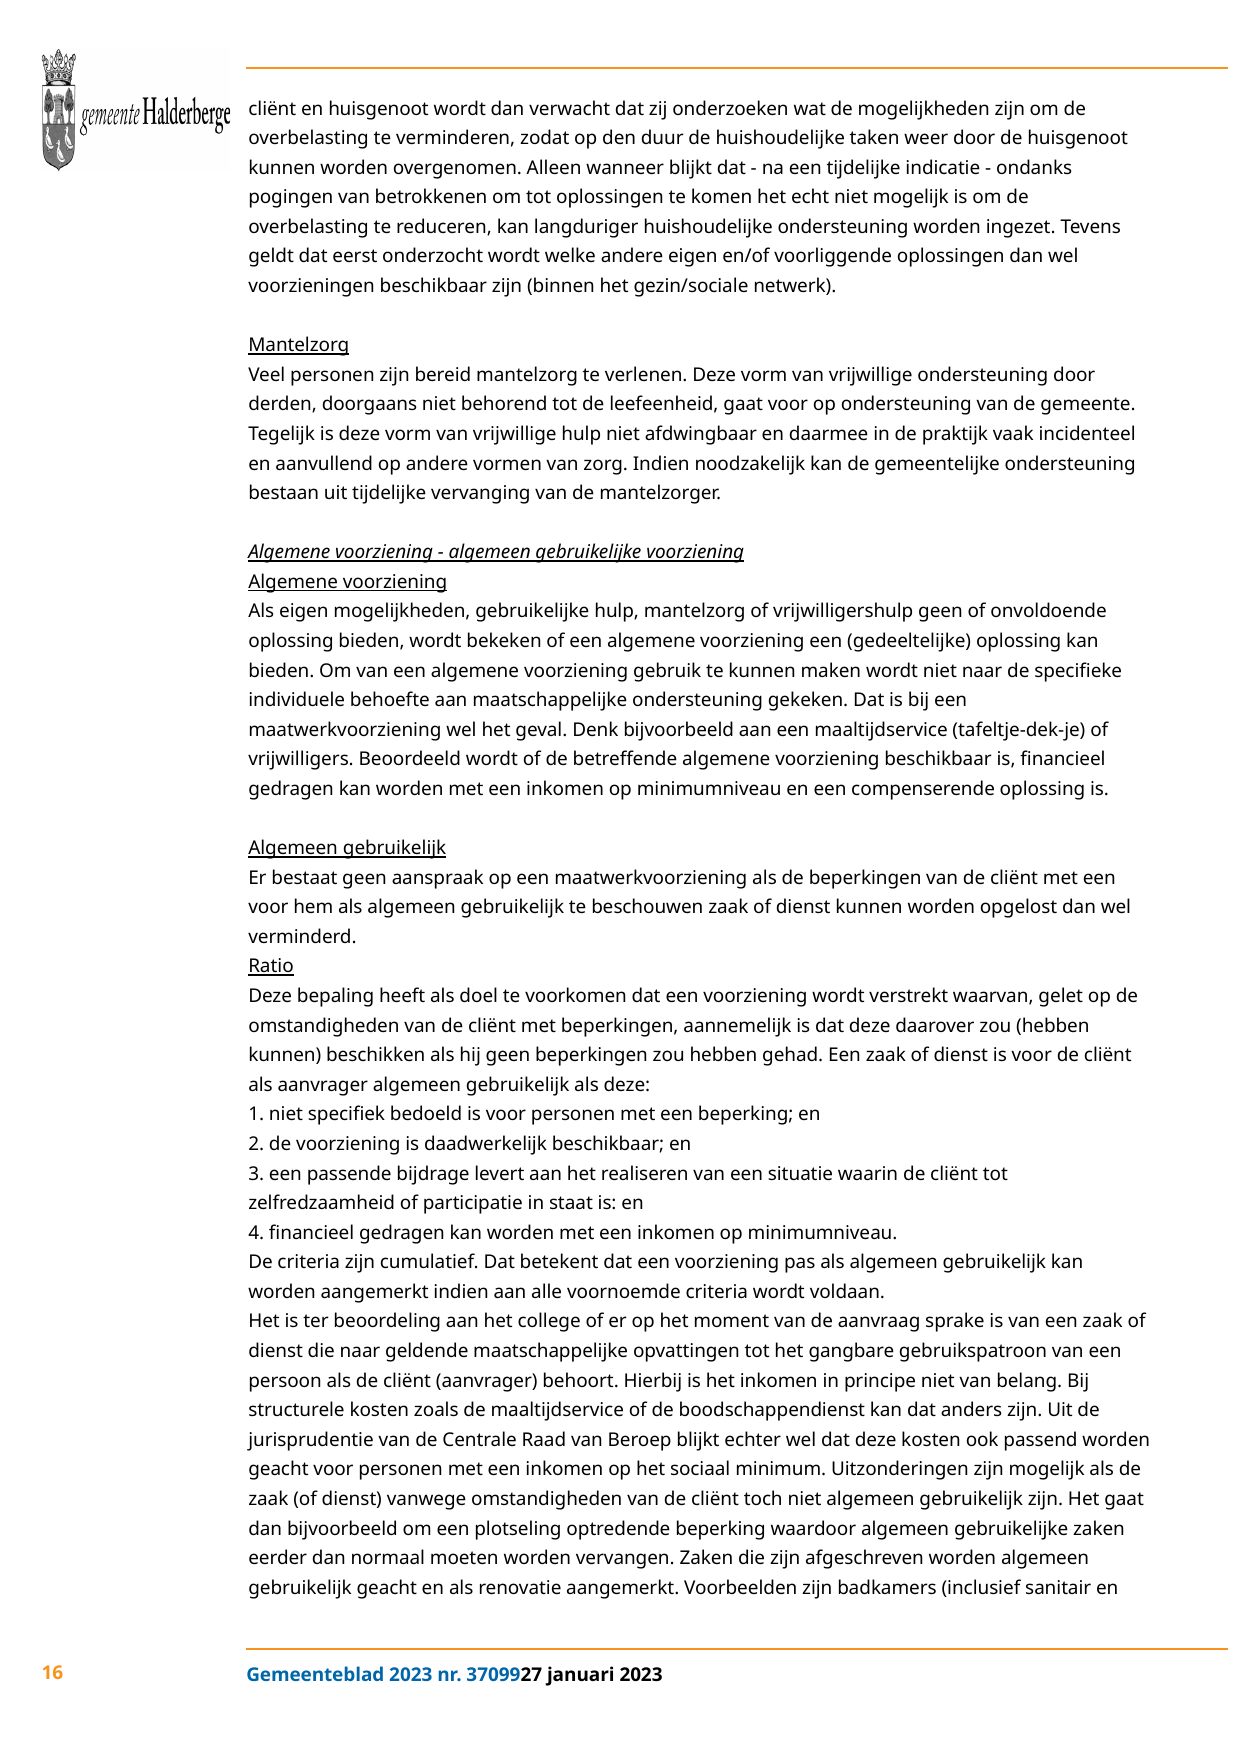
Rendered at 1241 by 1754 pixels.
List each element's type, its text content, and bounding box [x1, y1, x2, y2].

text Er bestaat geen aanspraak op een maatwerkvoorziening als de beperkingen van de cliënt met een voor hem als algemeen gebruikelijk te beschouwen zaak of dienst kunnen worden opgelost dan wel verminderd. [248, 864, 1152, 949]
text 3. een passende bijdrage levert aan het realiseren van een situatie waarin de cliënt tot zelfredzaamheid of participatie in staat is: en [248, 1160, 1152, 1215]
text Mantelzorg [248, 331, 1152, 357]
picture [41, 47, 231, 172]
text Algemeen gebruikelijk [248, 834, 1152, 860]
text 4. financieel gedragen kan worden met een inkomen op minimumniveau. [248, 1219, 1152, 1245]
text 2. de voorziening is daadwerkelijk beschikbaar; en [248, 1130, 1152, 1156]
text Algemene voorziening [248, 568, 1152, 594]
text De criteria zijn cumulatief. Dat betekent dat een voorziening pas als algemeen gebruikelijk kan worden aangemerkt indien aan alle voornoemde criteria wordt voldaan. [248, 1248, 1152, 1304]
text Veel personen zijn bereid mantelzorg te verlenen. Deze vorm van vrijwillige ondersteuning door derden, doorgaans niet behorend tot de leefeenheid, gaat voor op ondersteuning van de gemeente. Tegelijk is deze vorm van vrijwillige hulp niet afdwingbaar en daarmee in de praktijk vaak incidenteel en aanvullend op andere vormen van zorg. Indien noodzakelijk kan de gemeentelijke ondersteuning bestaan uit tijdelijke vervanging van de mantelzorger. [248, 361, 1152, 505]
text 1. niet specifiek bedoeld is voor personen met een beperking; en [248, 1101, 1152, 1126]
text Algemene voorziening - algemeen gebruikelijke voorziening [248, 538, 1152, 564]
text Ratio [248, 953, 1152, 978]
text cliënt en huisgenoot wordt dan verwacht dat zij onderzoeken wat de mogelijkheden zijn om de overbelasting te verminderen, zodat op den duur de huishoudelijke taken weer door de huisgenoot kunnen worden overgenomen. Alleen wanneer blijkt dat - na een tijdelijke indicatie - ondanks pogingen van betrokkenen om tot oplossingen te komen het echt niet mogelijk is om de overbelasting te reduceren, kan langduriger huishoudelijke ondersteuning worden ingezet. Tevens geldt dat eerst onderzocht wordt welke andere eigen en/of voorliggende oplossingen dan wel voorzieningen beschikbaar zijn (binnen het gezin/sociale netwerk). [248, 95, 1152, 298]
text Het is ter beoordeling aan het college of er op het moment van de aanvraag sprake is van een zaak of dienst die naar geldende maatschappelijke opvattingen tot het gangbare gebruikspatroon van een persoon als de cliënt (aanvrager) behoort. Hierbij is het inkomen in principe niet van belang. Bij structurele kosten zoals de maaltijdservice of de boodschappendienst kan dat anders zijn. Uit de jurisprudentie van de Centrale Raad van Beroep blijkt echter wel dat deze kosten ook passend worden geacht voor personen met een inkomen op het sociaal minimum. Uitzonderingen zijn mogelijk als de zaak (of dienst) vanwege omstandigheden van de cliënt toch niet algemeen gebruikelijk zijn. Het gaat dan bijvoorbeeld om een plotseling optredende beperking waardoor algemeen gebruikelijke zaken eerder dan normaal moeten worden vervangen. Zaken die zijn afgeschreven worden algemeen gebruikelijk geacht en als renovatie aangemerkt. Voorbeelden zijn badkamers (inclusief sanitair en [248, 1308, 1152, 1600]
text Deze bepaling heeft als doel te voorkomen dat een voorziening wordt verstrekt waarvan, gelet op de omstandigheden van de cliënt met beperkingen, aannemelijk is dat deze daarover zou (hebben kunnen) beschikken als hij geen beperkingen zou hebben gehad. Een zaak of dienst is voor de cliënt als aanvrager algemeen gebruikelijk als deze: [248, 982, 1152, 1097]
text Als eigen mogelijkheden, gebruikelijke hulp, mantelzorg of vrijwilligershulp geen of onvoldoende oplossing bieden, wordt bekeken of een algemene voorziening een (gedeeltelijke) oplossing kan bieden. Om van een algemene voorziening gebruik te kunnen maken wordt niet naar de specifieke individuele behoefte aan maatschappelijke ondersteuning gekeken. Dat is bij een maatwerkvoorziening wel het geval. Denk bijvoorbeeld aan een maaltijdservice (tafeltje-dek-je) of vrijwilligers. Beoordeeld wordt of de betreffende algemene voorziening beschikbaar is, financieel gedragen kan worden met een inkomen op minimumniveau en een compenserende oplossing is. [248, 598, 1152, 801]
